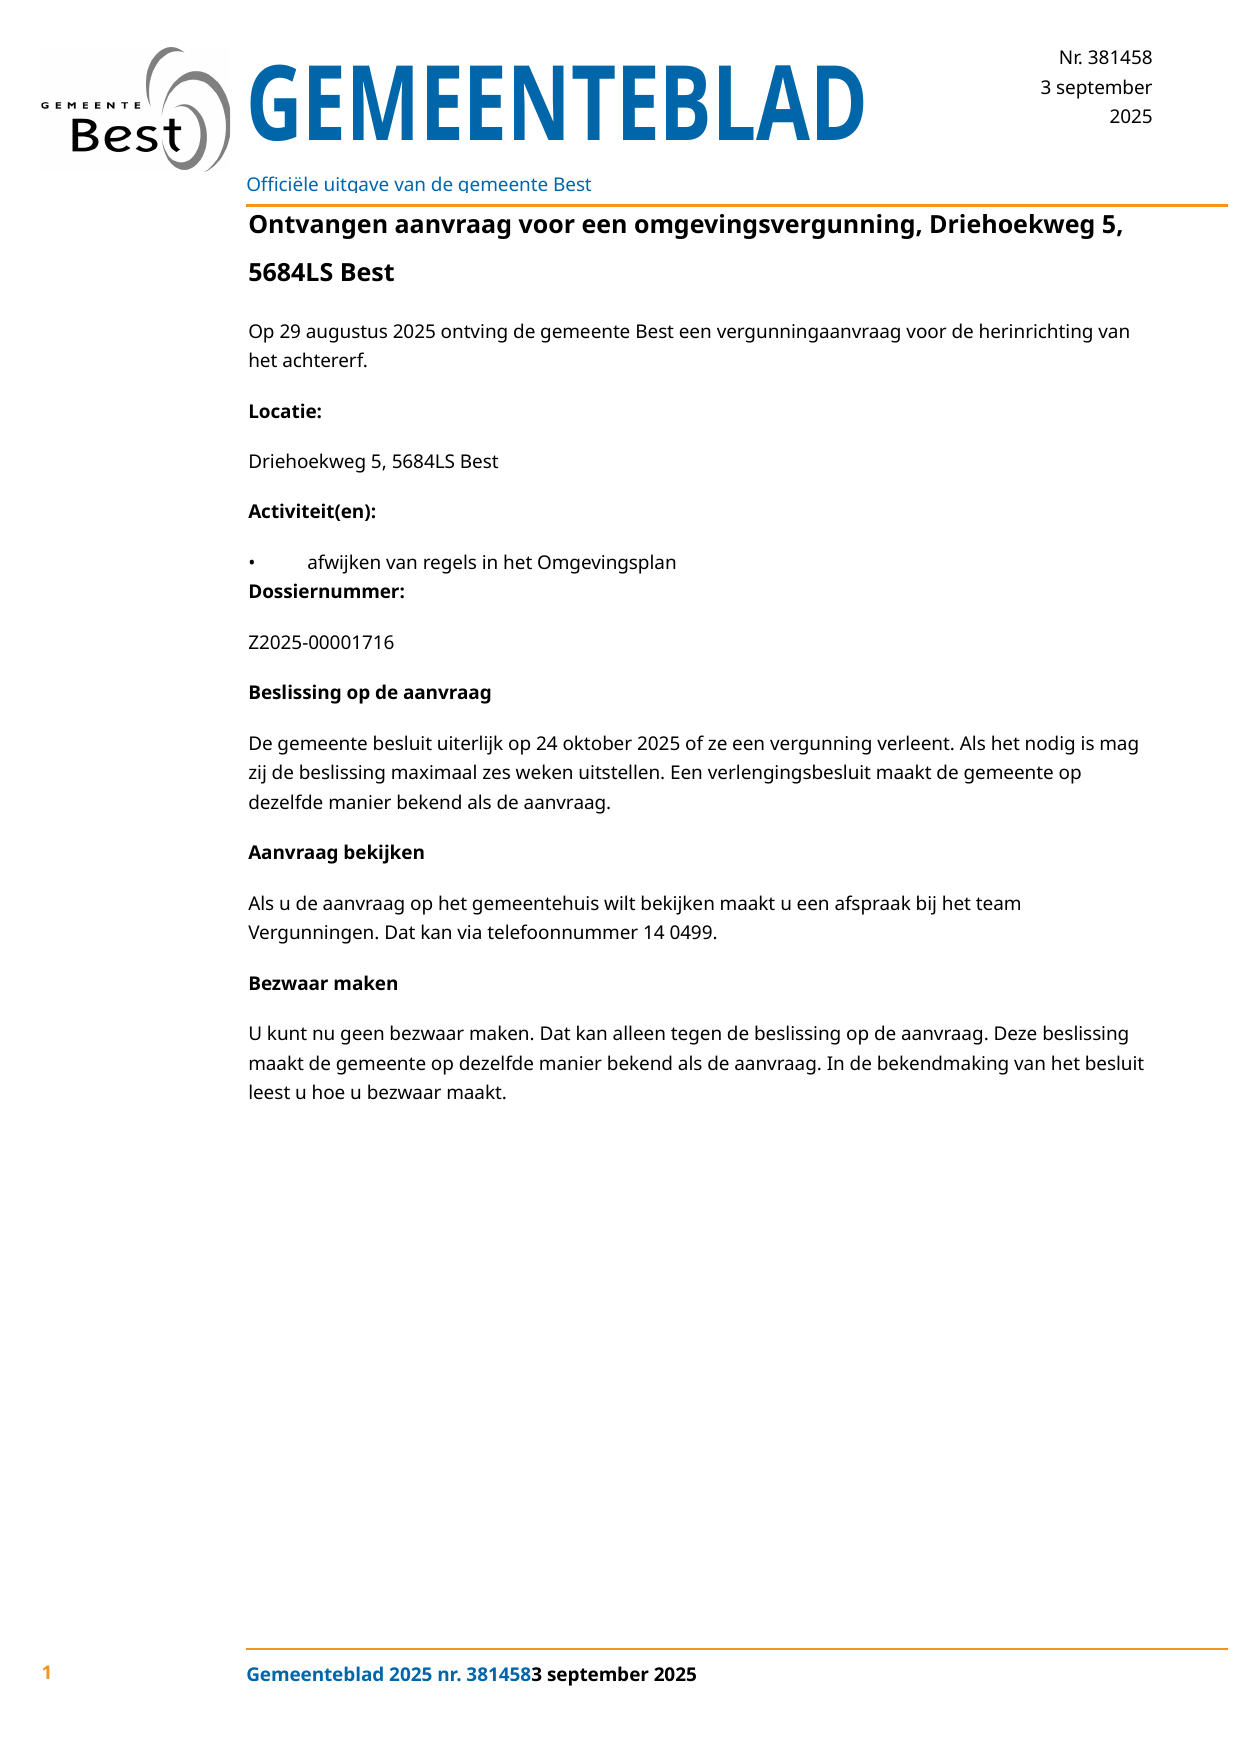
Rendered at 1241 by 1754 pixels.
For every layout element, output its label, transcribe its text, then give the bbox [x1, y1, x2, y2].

text Bezwaar maken [248, 970, 1152, 996]
text Dossiernummer: [248, 579, 1152, 604]
text Activiteit(en): [248, 499, 1152, 524]
text Op 29 augustus 2025 ontving de gemeente Best een vergunningaanvraag voor de herinrichting van het achtererf. [248, 318, 1152, 373]
text Driehoekweg 5, 5684LS Best [248, 448, 1152, 474]
picture [41, 47, 231, 172]
text U kunt nu geen bezwaar maken. Dat kan alleen tegen de beslissing op de aanvraag. Deze beslissing maakt de gemeente op dezelfde manier bekend als de aanvraag. In de bekendmaking van het besluit leest u hoe u bezwaar maakt. [248, 1020, 1152, 1105]
text Locatie: [248, 398, 1152, 424]
text De gemeente besluit uiterlijk op 24 oktober 2025 of ze een vergunning verleent. Als het nodig is mag zij de beslissing maximaal zes weken uitstellen. Een verlengingsbesluit maakt de gemeente op dezelfde manier bekend als de aanvraag. [248, 730, 1152, 815]
text Aanvraag bekijken [248, 839, 1152, 865]
text Z2025-00001716 [248, 629, 1152, 655]
list afwijken van regels in het Omgevingsplan [248, 549, 1152, 575]
text Beslissing op de aanvraag [248, 679, 1152, 705]
text Ontvangen aanvraag voor een omgevingsvergunning, Driehoekweg 5, 5684LS Best [248, 207, 1152, 288]
text Als u de aanvraag op het gemeentehuis wilt bekijken maakt u een afspraak bij het team Vergunningen. Dat kan via telefoonnummer 14 0499. [248, 890, 1152, 945]
